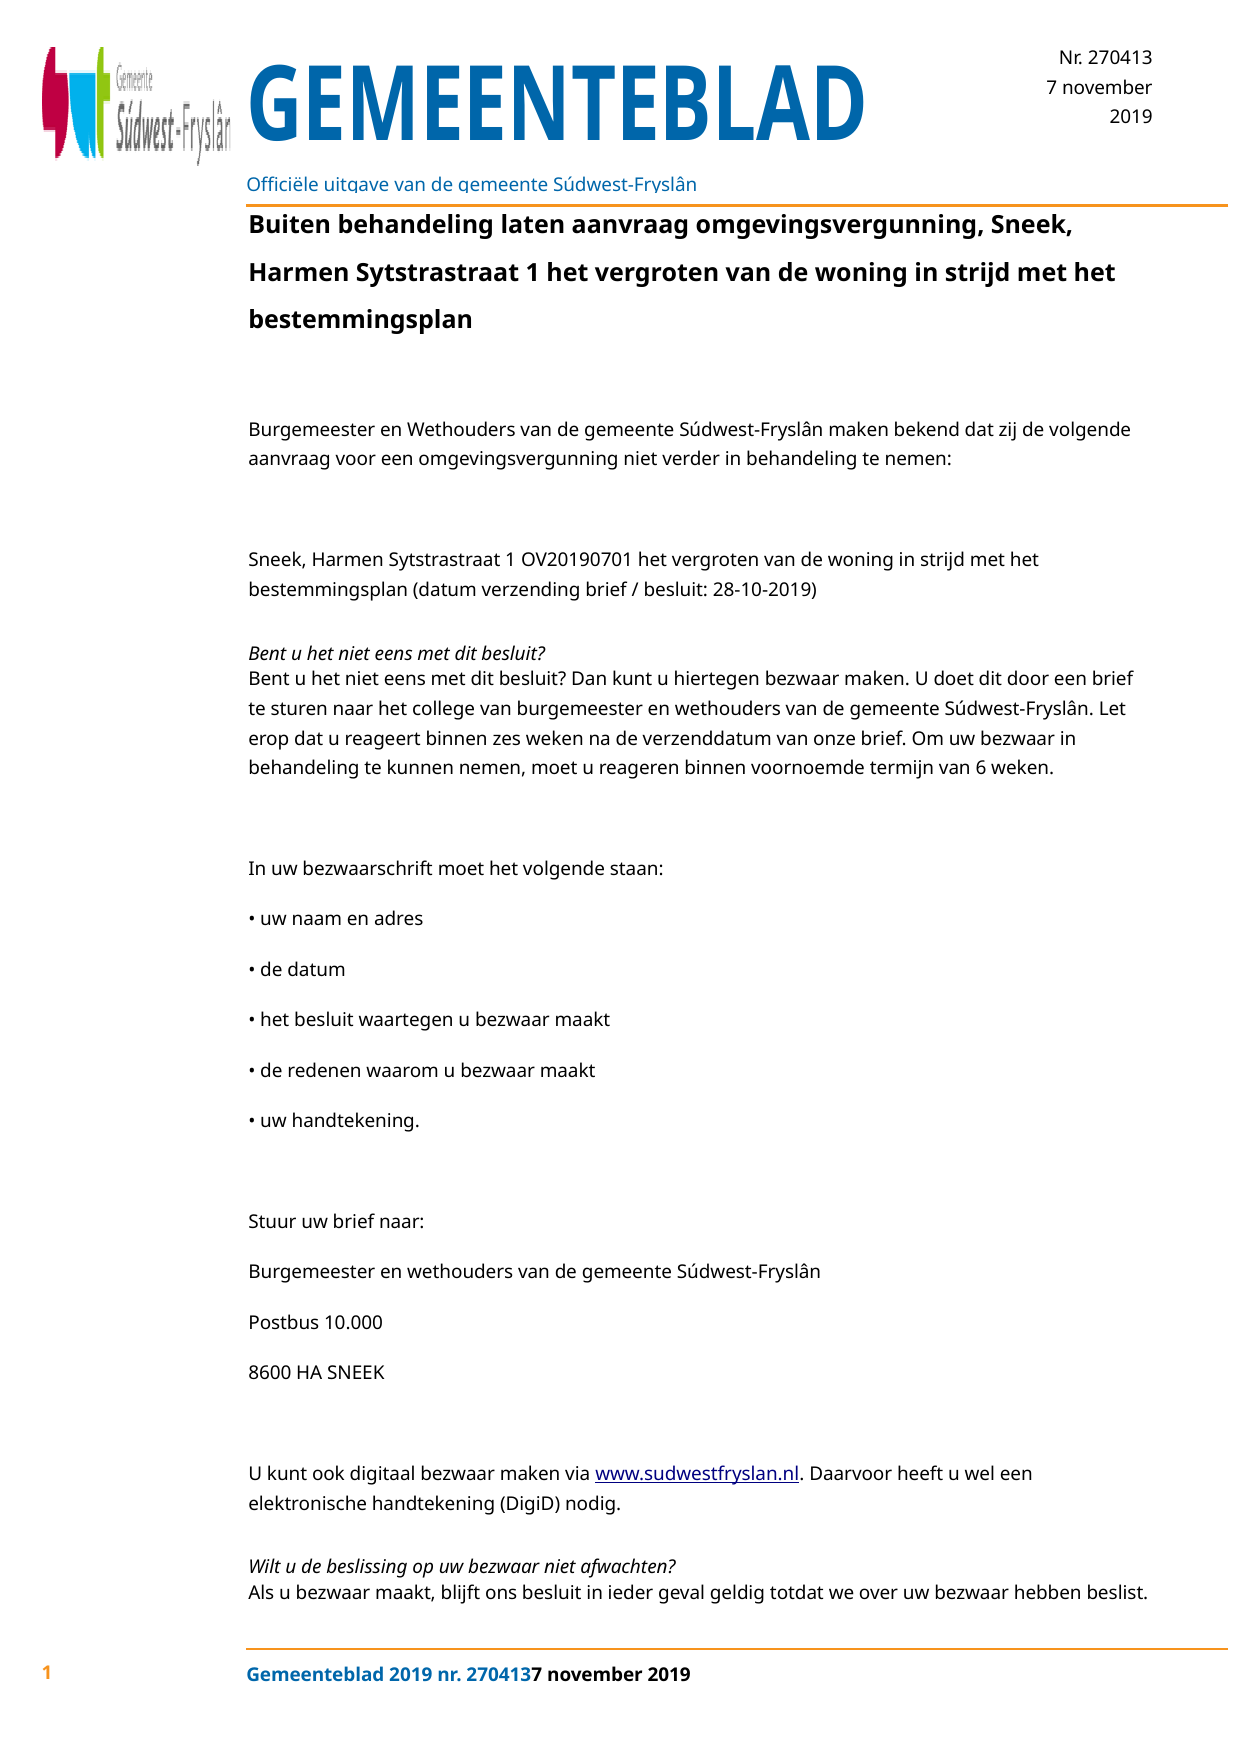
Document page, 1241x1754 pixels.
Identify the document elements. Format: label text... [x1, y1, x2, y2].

text • het besluit waartegen u bezwaar maakt [248, 1006, 1152, 1032]
text Buiten behandeling laten aanvraag omgevingsvergunning, Sneek, Harmen Sytstrastraat 1 het vergroten van de woning in strijd met het bestemmingsplan [248, 207, 1152, 336]
text In uw bezwaarschrift moet het volgende staan: [248, 855, 1152, 881]
text U kunt ook digitaal bezwaar maken via www.sudwestfryslan.nl. Daarvoor heeft u wel een elektronische handtekening (DigiD) nodig. [248, 1460, 1152, 1516]
text • uw naam en adres [248, 906, 1152, 931]
text Burgemeester en wethouders van de gemeente Súdwest-Fryslân [248, 1258, 1152, 1284]
text Bent u het niet eens met dit besluit? [248, 640, 1152, 666]
text 8600 HA SNEEK [248, 1359, 1152, 1385]
text Burgemeester en Wethouders van de gemeente Súdwest-Fryslân maken bekend dat zij de volgende aanvraag voor een omgevingsvergunning niet verder in behandeling te nemen: [248, 416, 1152, 471]
text Bent u het niet eens met dit besluit? Dan kunt u hiertegen bezwaar maken. U doet dit door een brief te sturen naar het college van burgemeester en wethouders van de gemeente Súdwest-Fryslân. Let erop dat u reageert binnen zes weken na de verzenddatum van onze brief. Om uw bezwaar in behandeling te kunnen nemen, moet u reageren binnen voornoemde termijn van 6 weken. [248, 666, 1152, 780]
text • uw handtekening. [248, 1107, 1152, 1133]
text Postbus 10.000 [248, 1309, 1152, 1335]
text Stuur uw brief naar: [248, 1208, 1152, 1234]
text Sneek, Harmen Sytstrastraat 1 OV20190701 het vergroten van de woning in strijd met het bestemmingsplan (datum verzending brief / besluit: 28-10-2019) [248, 546, 1152, 602]
text • de datum [248, 956, 1152, 982]
text Wilt u de beslissing op uw bezwaar niet afwachten? [248, 1554, 1152, 1579]
picture [41, 47, 231, 172]
text • de redenen waarom u bezwaar maakt [248, 1057, 1152, 1083]
text Als u bezwaar maakt, blijft ons besluit in ieder geval geldig totdat we over uw bezwaar hebben beslist. [248, 1579, 1152, 1605]
